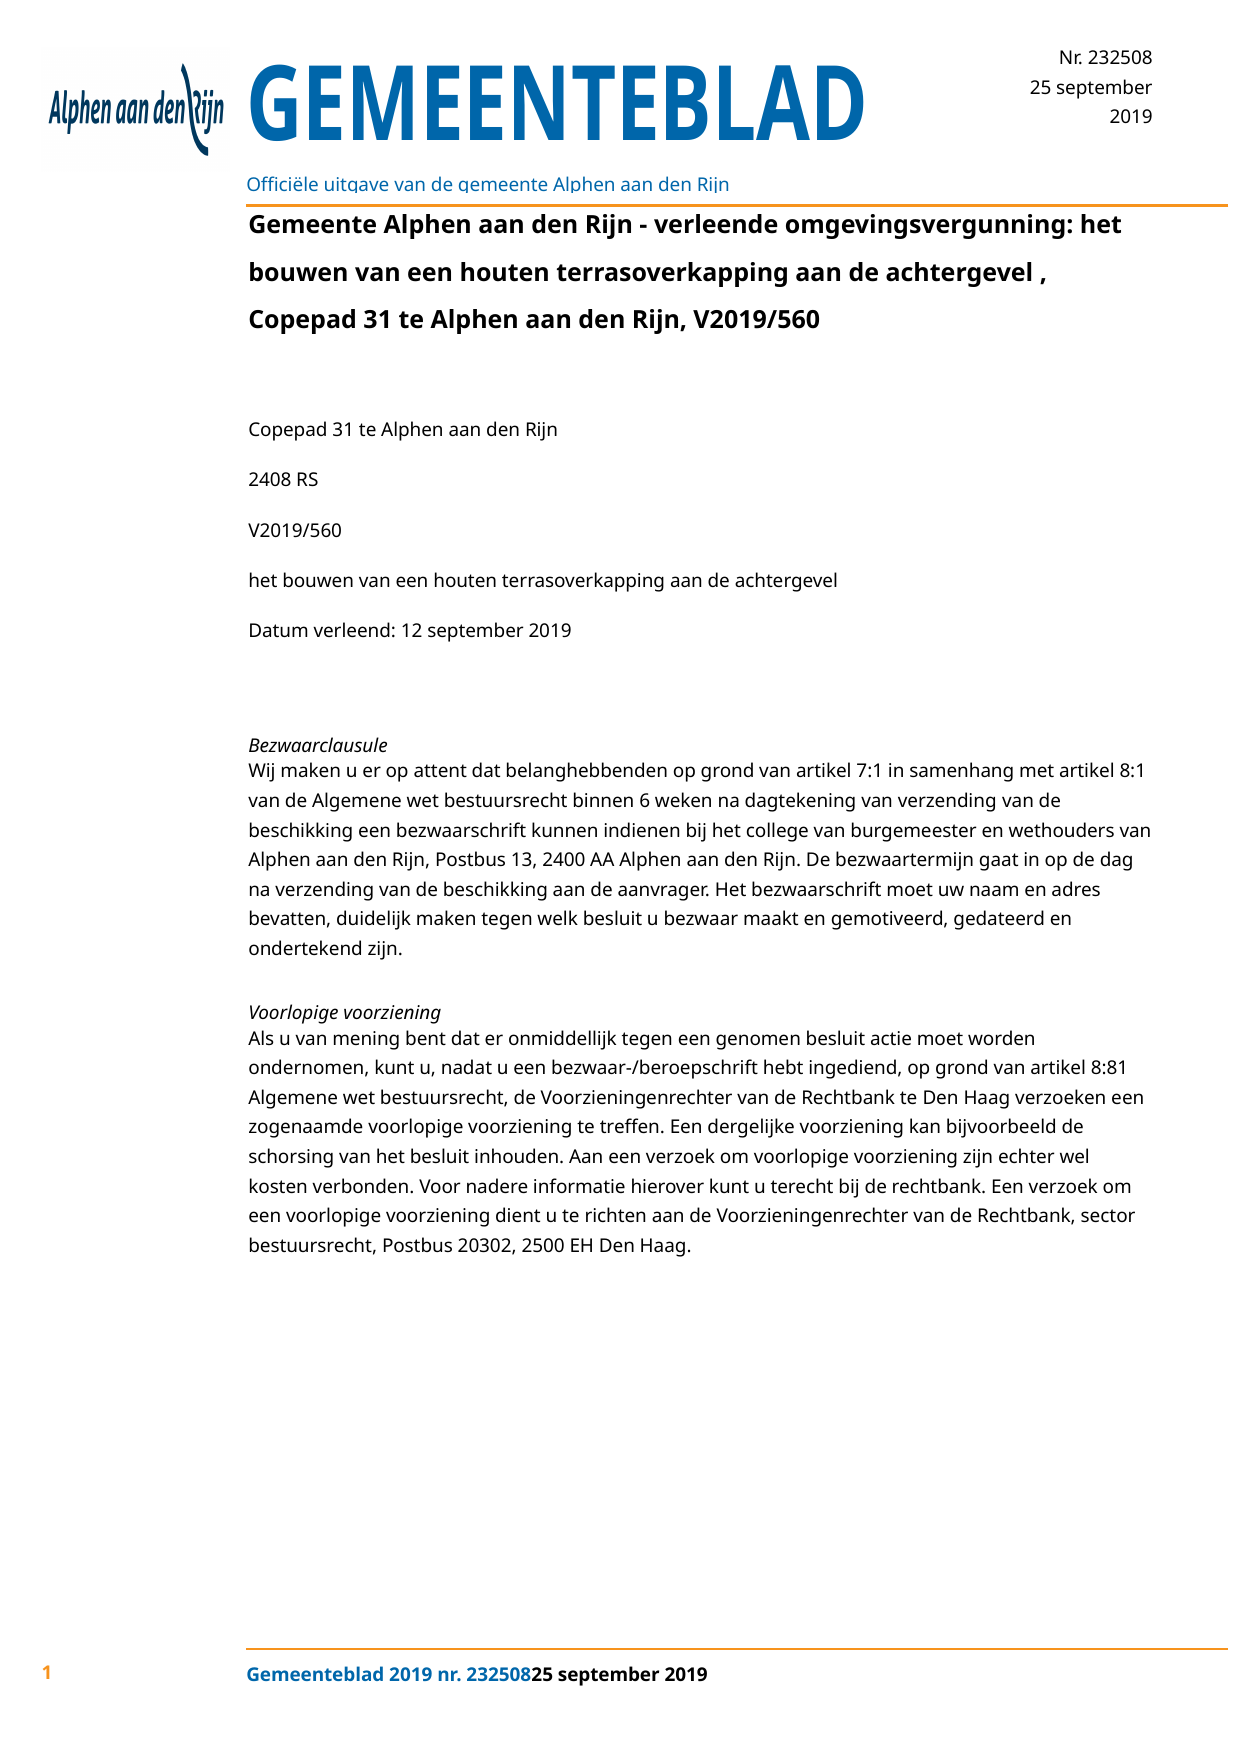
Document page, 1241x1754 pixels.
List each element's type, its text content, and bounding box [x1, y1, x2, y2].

text 2408 RS [248, 466, 1152, 492]
text Gemeente Alphen aan den Rijn - verleende omgevingsvergunning: het bouwen van een houten terrasoverkapping aan de achtergevel , Copepad 31 te Alphen aan den Rijn, V2019/560 [248, 207, 1152, 336]
text Bezwaarclausule [248, 732, 1152, 758]
text het bouwen van een houten terrasoverkapping aan de achtergevel [248, 567, 1152, 593]
text V2019/560 [248, 517, 1152, 542]
text Copepad 31 te Alphen aan den Rijn [248, 416, 1152, 442]
picture [41, 47, 231, 172]
text Voorlopige voorziening [248, 999, 1152, 1025]
text Als u van mening bent dat er onmiddellijk tegen een genomen besluit actie moet worden ondernomen, kunt u, nadat u een bezwaar-/beroepschrift hebt ingediend, op grond van artikel 8:81 Algemene wet bestuursrecht, de Voorzieningenrechter van de Rechtbank te Den Haag verzoeken een zogenaamde voorlopige voorziening te treffen. Een dergelijke voorziening kan bijvoorbeeld de schorsing van het besluit inhouden. Aan een verzoek om voorlopige voorziening zijn echter wel kosten verbonden. Voor nadere informatie hierover kunt u terecht bij de rechtbank. Een verzoek om een voorlopige voorziening dient u te richten aan de Voorzieningenrechter van de Rechtbank, sector bestuursrecht, Postbus 20302, 2500 EH Den Haag. [248, 1025, 1152, 1258]
text Datum verleend: 12 september 2019 [248, 618, 1152, 643]
text Wij maken u er op attent dat belanghebbenden op grond van artikel 7:1 in samenhang met artikel 8:1 van de Algemene wet bestuursrecht binnen 6 weken na dagtekening van verzending van de beschikking een bezwaarschrift kunnen indienen bij het college van burgemeester en wethouders van Alphen aan den Rijn, Postbus 13, 2400 AA Alphen aan den Rijn. De bezwaartermijn gaat in op de dag na verzending van de beschikking aan de aanvrager. Het bezwaarschrift moet uw naam en adres bevatten, duidelijk maken tegen welk besluit u bezwaar maakt en gemotiveerd, gedateerd en ondertekend zijn. [248, 758, 1152, 961]
